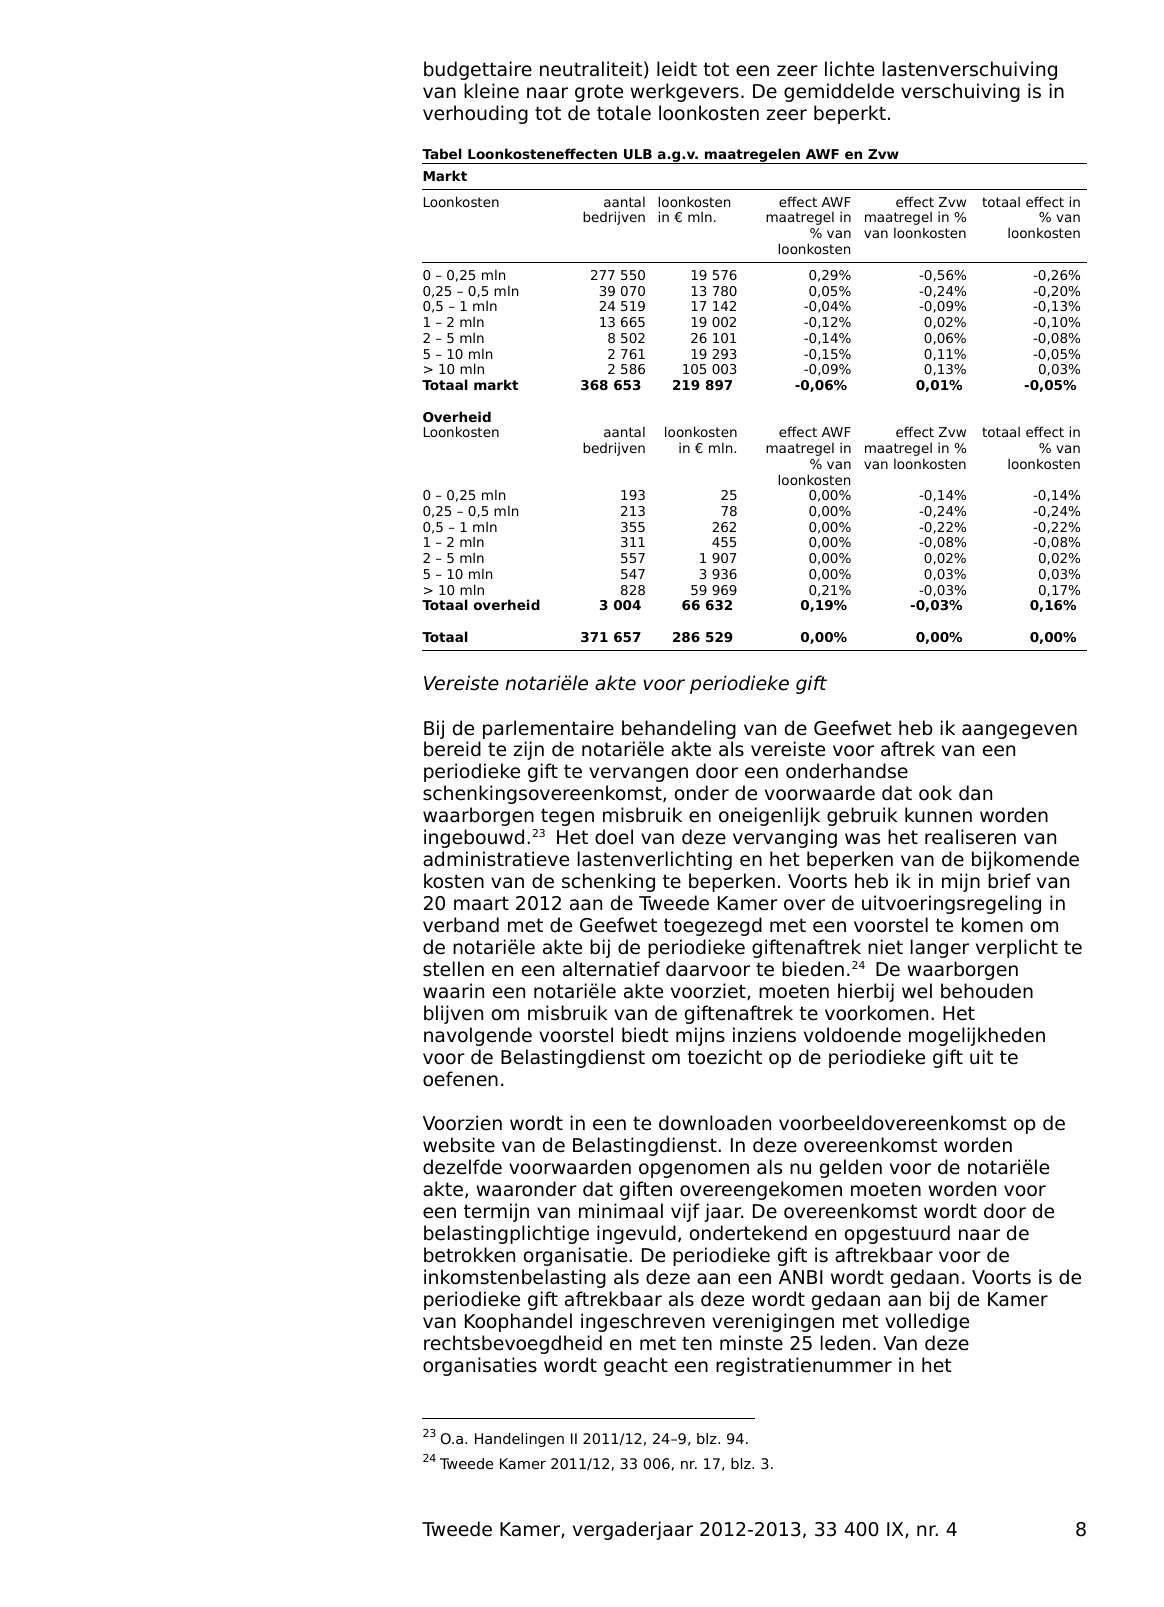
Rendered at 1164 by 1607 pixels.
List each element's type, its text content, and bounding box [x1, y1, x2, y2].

table_cell [857, 164, 973, 189]
table_cell effect Zvw maatregel in % van loonkosten [857, 190, 973, 262]
table_cell -0,08% [857, 535, 973, 551]
table_cell 8 502 [544, 331, 652, 346]
table_cell 0 – 0,25 mln [422, 488, 543, 504]
table_cell effect Zvw maatregel in % van loonkosten [857, 425, 973, 488]
table_cell -0,06% [743, 378, 857, 394]
table_cell 0,11% [857, 346, 973, 362]
table_cell 59 969 [652, 583, 743, 598]
table_cell aantal bedrijven [544, 425, 652, 488]
table_cell 2 586 [544, 362, 652, 378]
table_cell -0,04% [743, 299, 857, 315]
table_cell 19 293 [652, 346, 743, 362]
table_cell 0,00% [743, 504, 857, 519]
table_cell 0,00% [743, 630, 857, 650]
table_cell 0,5 – 1 mln [422, 299, 543, 315]
table_cell 19 576 [652, 263, 743, 283]
table_cell [544, 614, 652, 629]
table_cell -0,14% [857, 488, 973, 504]
table_cell 3 936 [652, 567, 743, 582]
table_cell 13 780 [652, 284, 743, 299]
table_cell 557 [544, 551, 652, 567]
table_cell 547 [544, 567, 652, 582]
table_cell 24 519 [544, 299, 652, 315]
table_cell 213 [544, 504, 652, 519]
table_cell 13 665 [544, 315, 652, 331]
table_cell 0,03% [973, 567, 1087, 582]
table_cell 5 – 10 mln [422, 346, 543, 362]
table_cell 2 – 5 mln [422, 331, 543, 346]
table_cell 0,03% [857, 567, 973, 582]
table_cell [422, 394, 543, 409]
table_cell 5 – 10 mln [422, 567, 543, 582]
table_cell 219 897 [652, 378, 743, 394]
table_cell 0,02% [857, 315, 973, 331]
table_cell 0,19% [743, 598, 857, 614]
table_cell Loonkosten [422, 190, 543, 262]
table_cell -0,05% [973, 378, 1087, 394]
text budgettaire neutraliteit) leidt tot een zeer lichte lastenverschuiving van kleine naar grote werkgevers. De gemiddelde verschuiving is in verhouding tot de totale loonkosten zeer beperkt. [422, 59, 1087, 125]
table_cell 0,01% [857, 378, 973, 394]
table_cell [973, 614, 1087, 629]
table_cell -0,08% [973, 535, 1087, 551]
table_cell 262 [652, 520, 743, 535]
table_cell 311 [544, 535, 652, 551]
table_cell -0,24% [857, 504, 973, 519]
table_cell 371 657 [544, 630, 652, 650]
table_cell 0,29% [743, 263, 857, 283]
table_cell 0,02% [857, 551, 973, 567]
table_cell [857, 394, 973, 409]
table_cell 2 – 5 mln [422, 551, 543, 567]
table_cell 277 550 [544, 263, 652, 283]
table_cell 2 761 [544, 346, 652, 362]
table_cell -0,10% [973, 315, 1087, 331]
table_cell totaal effect in % van loonkosten [973, 190, 1087, 262]
table_cell aantal bedrijven [544, 190, 652, 262]
table_cell 0,25 – 0,5 mln [422, 284, 543, 299]
table_cell 0,25 – 0,5 mln [422, 504, 543, 519]
table_cell 78 [652, 504, 743, 519]
table_cell totaal effect in % van loonkosten [973, 425, 1087, 488]
table_cell [544, 164, 652, 189]
table_cell Loonkosten [422, 425, 543, 488]
table_cell 1 907 [652, 551, 743, 567]
table_cell [544, 409, 652, 425]
table_cell -0,13% [973, 299, 1087, 315]
table_cell 0,02% [973, 551, 1087, 567]
table_cell effect AWF maatregel in % van loonkosten [743, 190, 857, 262]
table_cell 0,00% [743, 535, 857, 551]
table_cell [973, 164, 1087, 189]
table_cell [743, 164, 857, 189]
table_cell 455 [652, 535, 743, 551]
table_cell -0,08% [973, 331, 1087, 346]
table_cell 105 003 [652, 362, 743, 378]
table_cell [743, 409, 857, 425]
table_cell [422, 614, 543, 629]
table_cell Totaal markt [422, 378, 543, 394]
table_cell -0,20% [973, 284, 1087, 299]
table_cell 0,00% [743, 551, 857, 567]
table_cell 368 653 [544, 378, 652, 394]
table_cell -0,14% [743, 331, 857, 346]
table_cell [652, 409, 743, 425]
text Voorzien wordt in een te downloaden voorbeeldovereenkomst op de website van de Belastingdienst. In deze overeenkomst worden dezelfde voorwaarden opgenomen als nu gelden voor de notariële akte, waaronder dat giften overeengekomen moeten worden voor een termijn van minimaal vijf jaar. De overeenkomst wordt door de belastingplichtige ingevuld, ondertekend en opgestuurd naar de betrokken organisatie. De periodieke gift is aftrekbaar voor de inkomstenbelasting als deze aan een ANBI wordt gedaan. Voorts is de periodieke gift aftrekbaar als deze wordt gedaan aan bij de Kamer van Koophandel ingeschreven verenigingen met volledige rechtsbevoegdheid en met ten minste 25 leden. Van deze organisaties wordt geacht een registratienummer in het [422, 1113, 1087, 1377]
table_cell 0,00% [743, 520, 857, 535]
table_cell -0,26% [973, 263, 1087, 283]
table_cell -0,12% [743, 315, 857, 331]
table_cell 0 – 0,25 mln [422, 263, 543, 283]
text Tweede Kamer 2011/12, 33 006, nr. 17, blz. 3. [422, 1452, 1087, 1474]
table_cell -0,09% [743, 362, 857, 378]
table_cell > 10 mln [422, 362, 543, 378]
table_cell [743, 394, 857, 409]
table_cell loonkosten in € mln. [652, 190, 743, 262]
table_cell -0,03% [857, 583, 973, 598]
table_cell -0,03% [857, 598, 973, 614]
table_cell 25 [652, 488, 743, 504]
table_cell Totaal overheid [422, 598, 543, 614]
table_cell 66 632 [652, 598, 743, 614]
table_cell -0,56% [857, 263, 973, 283]
table_cell -0,22% [973, 520, 1087, 535]
table_cell 0,06% [857, 331, 973, 346]
table_header Tabel Loonkosteneffecten ULB a.g.v. maatregelen AWF en Zvw [422, 147, 1087, 163]
table_cell 0,16% [973, 598, 1087, 614]
table_cell 17 142 [652, 299, 743, 315]
table_cell 0,17% [973, 583, 1087, 598]
table_cell 0,00% [743, 488, 857, 504]
table_cell -0,09% [857, 299, 973, 315]
table_cell 0,05% [743, 284, 857, 299]
table_cell -0,22% [857, 520, 973, 535]
table_cell 1 – 2 mln [422, 315, 543, 331]
table_cell -0,24% [973, 504, 1087, 519]
table_cell 0,13% [857, 362, 973, 378]
table_cell 355 [544, 520, 652, 535]
table_cell 3 004 [544, 598, 652, 614]
subtitle Vereiste notariële akte voor periodieke gift [422, 673, 1087, 695]
table_cell Totaal [422, 630, 543, 650]
table_cell 0,00% [857, 630, 973, 650]
table_cell -0,05% [973, 346, 1087, 362]
table_cell [973, 394, 1087, 409]
table_cell 26 101 [652, 331, 743, 346]
table_cell 0,03% [973, 362, 1087, 378]
text O.a. Handelingen II 2011/12, 24–9, blz. 94. [422, 1427, 1087, 1449]
table_cell [857, 409, 973, 425]
table_cell [857, 614, 973, 629]
table_cell Overheid [422, 409, 543, 425]
table_cell 828 [544, 583, 652, 598]
table_cell [973, 409, 1087, 425]
table_cell 0,00% [973, 630, 1087, 650]
table_cell [544, 394, 652, 409]
table_cell -0,15% [743, 346, 857, 362]
table_cell 19 002 [652, 315, 743, 331]
table_cell 193 [544, 488, 652, 504]
table_cell [652, 614, 743, 629]
table_cell effect AWF maatregel in % van loonkosten [743, 425, 857, 488]
table_cell Markt [422, 164, 543, 189]
table_cell 286 529 [652, 630, 743, 650]
table_cell 0,21% [743, 583, 857, 598]
table_cell -0,14% [973, 488, 1087, 504]
table_cell 39 070 [544, 284, 652, 299]
table_cell -0,24% [857, 284, 973, 299]
table_cell 1 – 2 mln [422, 535, 543, 551]
table_cell [652, 164, 743, 189]
table_cell [743, 614, 857, 629]
text Bij de parlementaire behandeling van de Geefwet heb ik aangegeven bereid te zijn de notariële akte als vereiste voor aftrek van een periodieke gift te vervangen door een onderhandse schenkingsovereenkomst, onder de voorwaarde dat ook dan waarborgen tegen misbruik en oneigenlijk gebruik kunnen worden ingebouwd. Het doel van deze vervanging was het realiseren van administratieve lastenverlichting en het beperken van de bijkomende kosten van de schenking te beperken. Voorts heb ik in mijn brief van 20 maart 2012 aan de Tweede Kamer over de uitvoeringsregeling in verband met de Geefwet toegezegd met een voorstel te komen om de notariële akte bij de periodieke giftenaftrek niet langer verplicht te stellen en een alternatief daarvoor te bieden. De waarborgen waarin een notariële akte voorziet, moeten hierbij wel behouden blijven om misbruik van de giftenaftrek te voorkomen. Het navolgende voorstel biedt mijns inziens voldoende mogelijkheden voor de Belastingdienst om toezicht op de periodieke gift uit te oefenen. [422, 717, 1087, 1091]
table_cell [652, 394, 743, 409]
table_cell 0,5 – 1 mln [422, 520, 543, 535]
table_cell loonkosten in € mln. [652, 425, 743, 488]
table_cell 0,00% [743, 567, 857, 582]
table_cell > 10 mln [422, 583, 543, 598]
